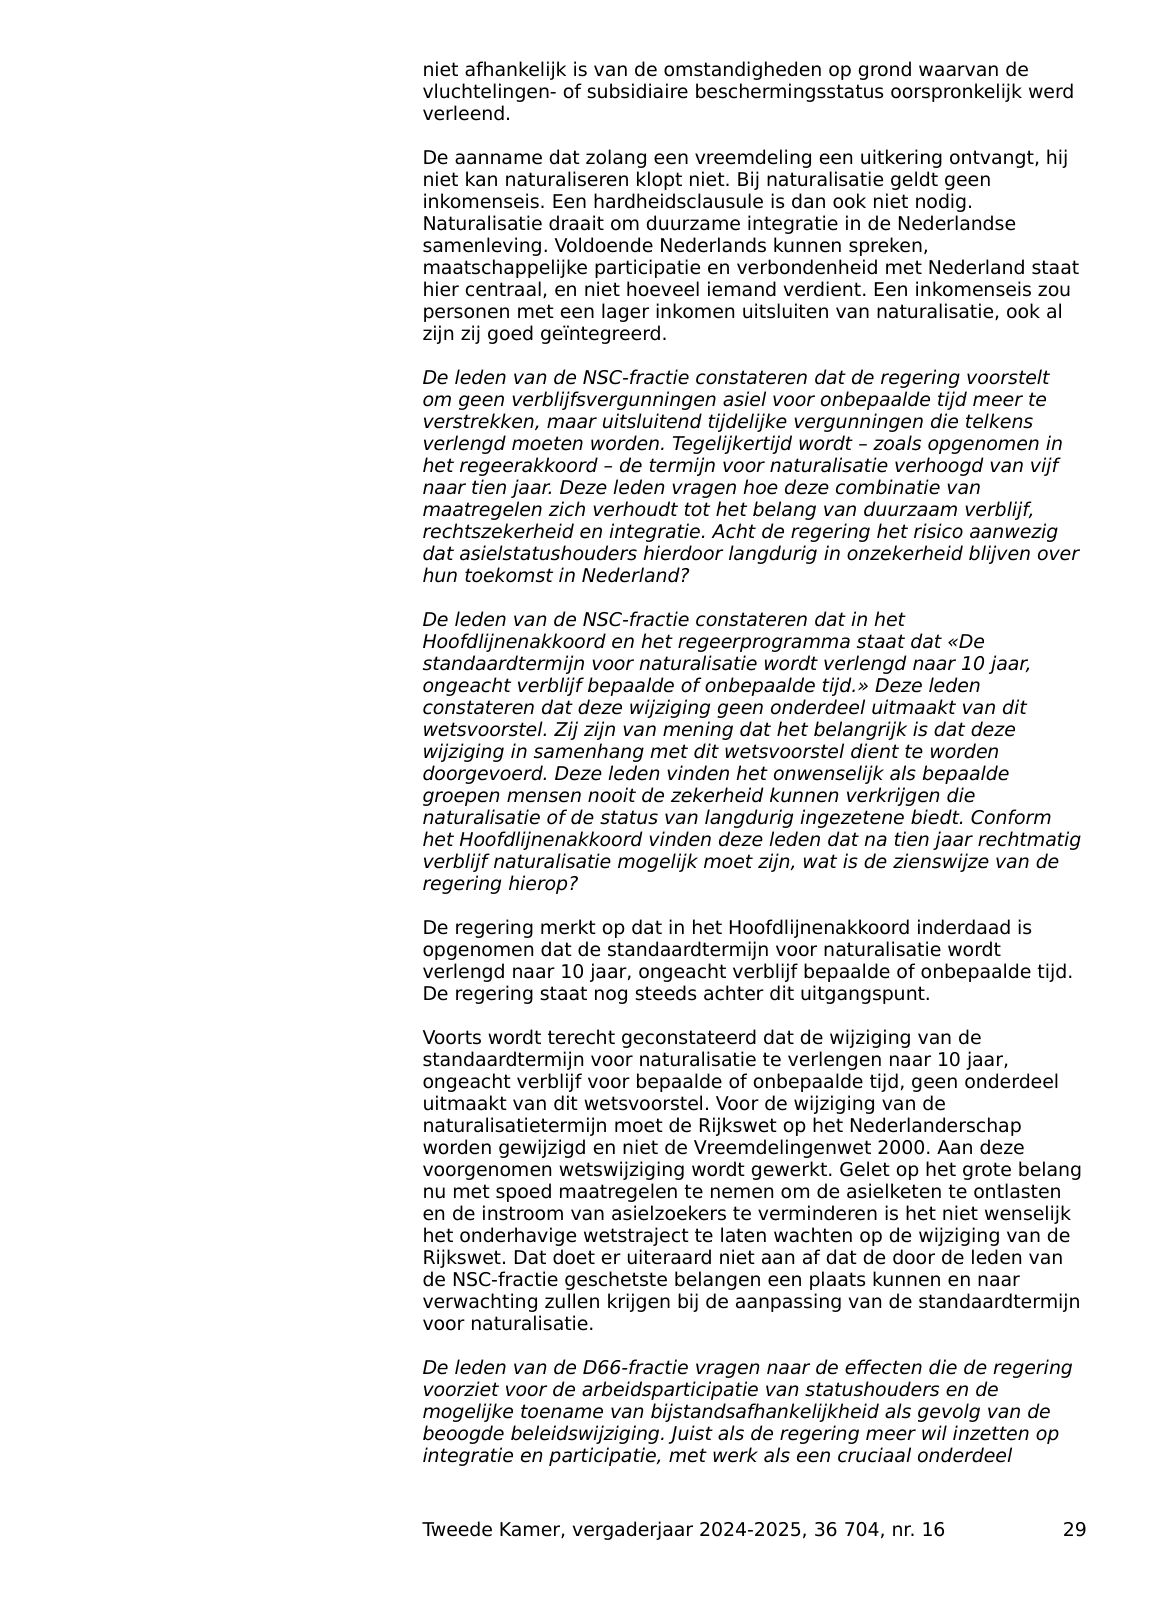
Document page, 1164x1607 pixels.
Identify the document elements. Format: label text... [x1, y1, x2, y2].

text De leden van de NSC-fractie constateren dat in het Hoofdlijnenakkoord en het regeerprogramma staat dat «De standaardtermijn voor naturalisatie wordt verlengd naar 10 jaar, ongeacht verblijf bepaalde of onbepaalde tijd.» Deze leden constateren dat deze wijziging geen onderdeel uitmaakt van dit wetsvoorstel. Zij zijn van mening dat het belangrijk is dat deze wijziging in samenhang met dit wetsvoorstel dient te worden doorgevoerd. Deze leden vinden het onwenselijk als bepaalde groepen mensen nooit de zekerheid kunnen verkrijgen die naturalisatie of de status van langdurig ingezetene biedt. Conform het Hoofdlijnenakkoord vinden deze leden dat na tien jaar rechtmatig verblijf naturalisatie mogelijk moet zijn, wat is de zienswijze van de regering hierop? [422, 609, 1087, 895]
text De leden van de D66-fractie vragen naar de effecten die de regering voorziet voor de arbeidsparticipatie van statushouders en de mogelijke toename van bijstandsafhankelijkheid als gevolg van de beoogde beleidswijziging. Juist als de regering meer wil inzetten op integratie en participatie, met werk als een cruciaal onderdeel [422, 1357, 1087, 1467]
text Voorts wordt terecht geconstateerd dat de wijziging van de standaardtermijn voor naturalisatie te verlengen naar 10 jaar, ongeacht verblijf voor bepaalde of onbepaalde tijd, geen onderdeel uitmaakt van dit wetsvoorstel. Voor de wijziging van de naturalisatietermijn moet de Rijkswet op het Nederlanderschap worden gewijzigd en niet de Vreemdelingenwet 2000. Aan deze voorgenomen wetswijziging wordt gewerkt. Gelet op het grote belang nu met spoed maatregelen te nemen om de asielketen te ontlasten en de instroom van asielzoekers te verminderen is het niet wenselijk het onderhavige wetstraject te laten wachten op de wijziging van de Rijkswet. Dat doet er uiteraard niet aan af dat de door de leden van de NSC-fractie geschetste belangen een plaats kunnen en naar verwachting zullen krijgen bij de aanpassing van de standaardtermijn voor naturalisatie. [422, 1027, 1087, 1335]
text De leden van de NSC-fractie constateren dat de regering voorstelt om geen verblijfsvergunningen asiel voor onbepaalde tijd meer te verstrekken, maar uitsluitend tijdelijke vergunningen die telkens verlengd moeten worden. Tegelijkertijd wordt – zoals opgenomen in het regeerakkoord – de termijn voor naturalisatie verhoogd van vijf naar tien jaar. Deze leden vragen hoe deze combinatie van maatregelen zich verhoudt tot het belang van duurzaam verblijf, rechtszekerheid en integratie. Acht de regering het risico aanwezig dat asielstatushouders hierdoor langdurig in onzekerheid blijven over hun toekomst in Nederland? [422, 367, 1087, 587]
text niet afhankelijk is van de omstandigheden op grond waarvan de vluchtelingen- of subsidiaire beschermingsstatus oorspronkelijk werd verleend. [422, 59, 1087, 125]
text De aanname dat zolang een vreemdeling een uitkering ontvangt, hij niet kan naturaliseren klopt niet. Bij naturalisatie geldt geen inkomenseis. Een hardheidsclausule is dan ook niet nodig. Naturalisatie draait om duurzame integratie in de Nederlandse samenleving. Voldoende Nederlands kunnen spreken, maatschappelijke participatie en verbondenheid met Nederland staat hier centraal, en niet hoeveel iemand verdient. Een inkomenseis zou personen met een lager inkomen uitsluiten van naturalisatie, ook al zijn zij goed geïntegreerd. [422, 147, 1087, 345]
text De regering merkt op dat in het Hoofdlijnenakkoord inderdaad is opgenomen dat de standaardtermijn voor naturalisatie wordt verlengd naar 10 jaar, ongeacht verblijf bepaalde of onbepaalde tijd. De regering staat nog steeds achter dit uitgangspunt. [422, 917, 1087, 1005]
